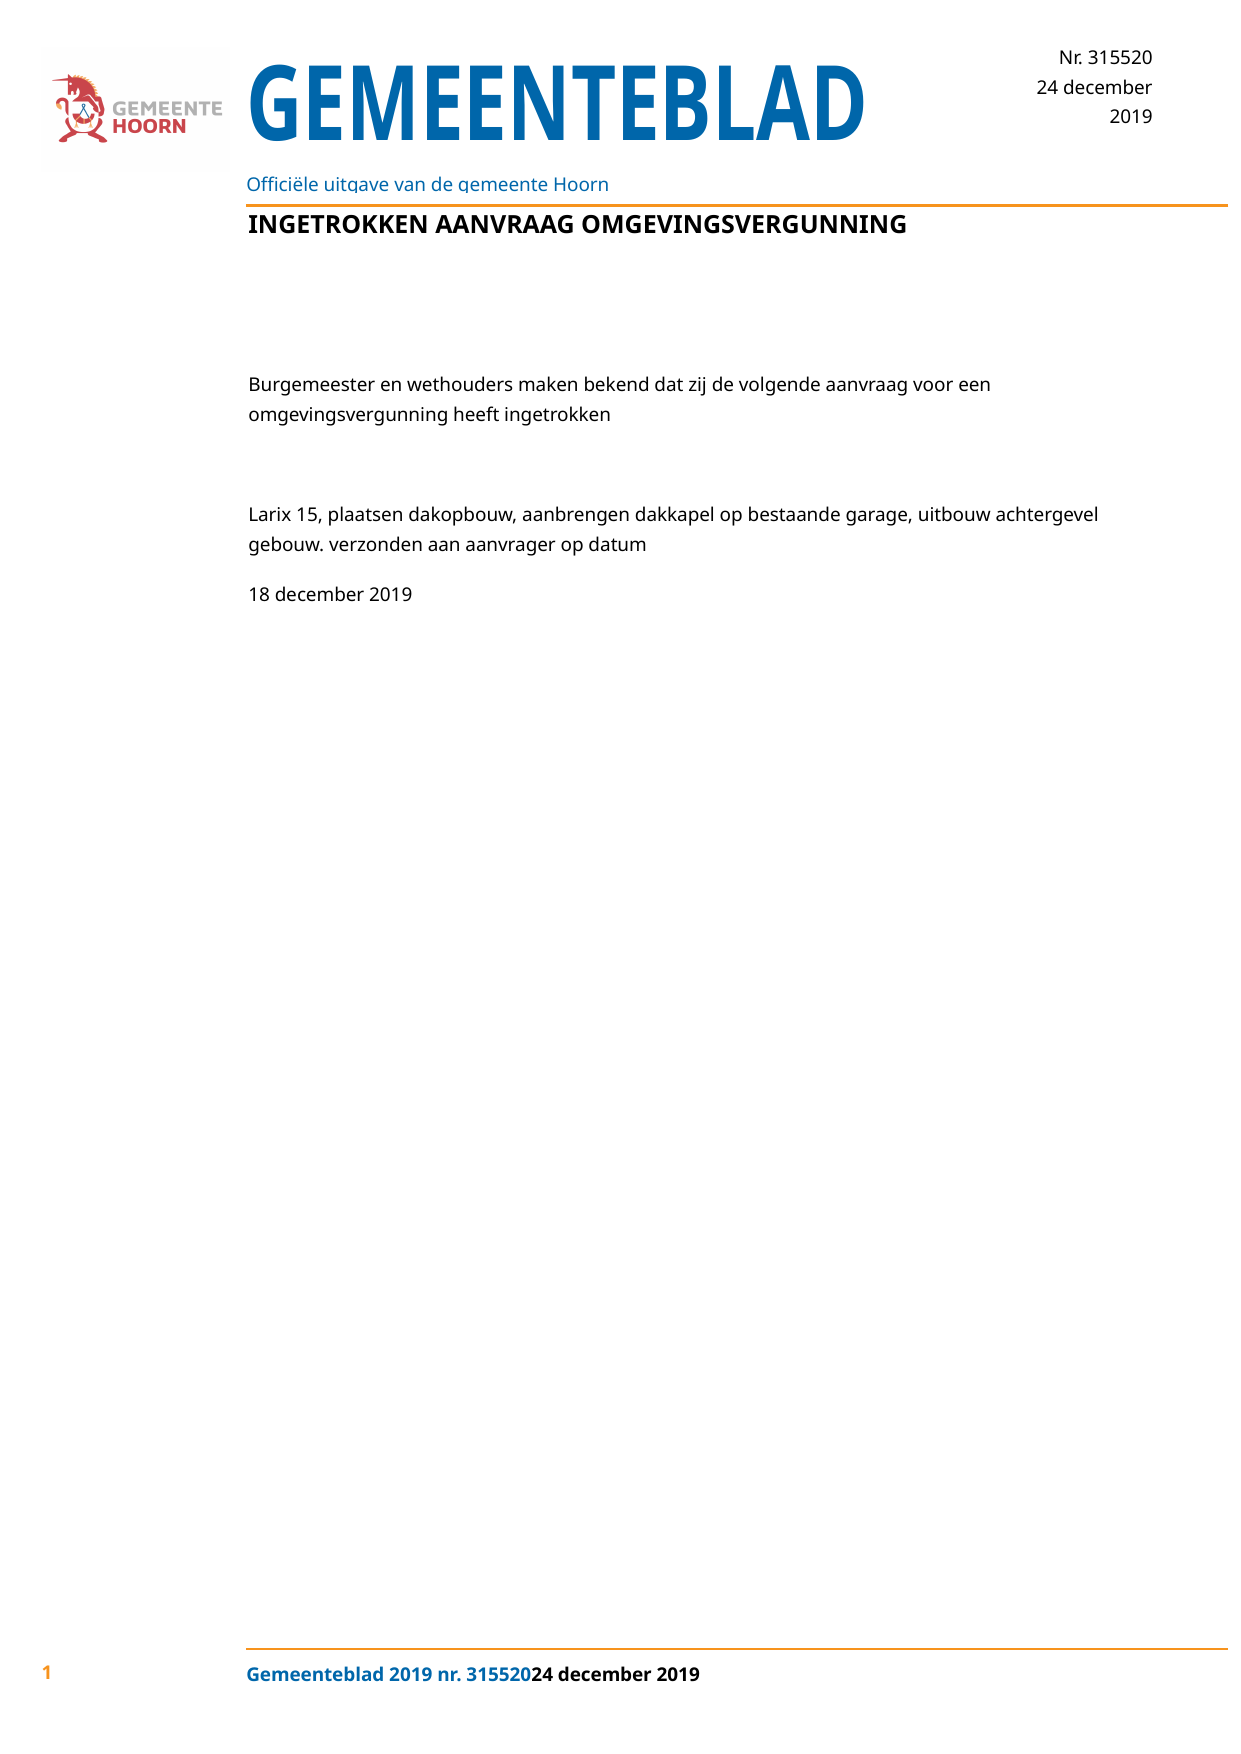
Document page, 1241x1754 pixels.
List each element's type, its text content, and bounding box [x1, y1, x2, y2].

picture [41, 47, 231, 172]
text INGETROKKEN AANVRAAG OMGEVINGSVERGUNNING [248, 207, 1152, 241]
text Larix 15, plaatsen dakopbouw, aanbrengen dakkapel op bestaande garage, uitbouw achtergevel gebouw. verzonden aan aanvrager op datum [248, 502, 1152, 557]
text Burgemeester en wethouders maken bekend dat zij de volgende aanvraag voor een omgevingsvergunning heeft ingetrokken [248, 371, 1152, 426]
text 18 december 2019 [248, 582, 1152, 607]
